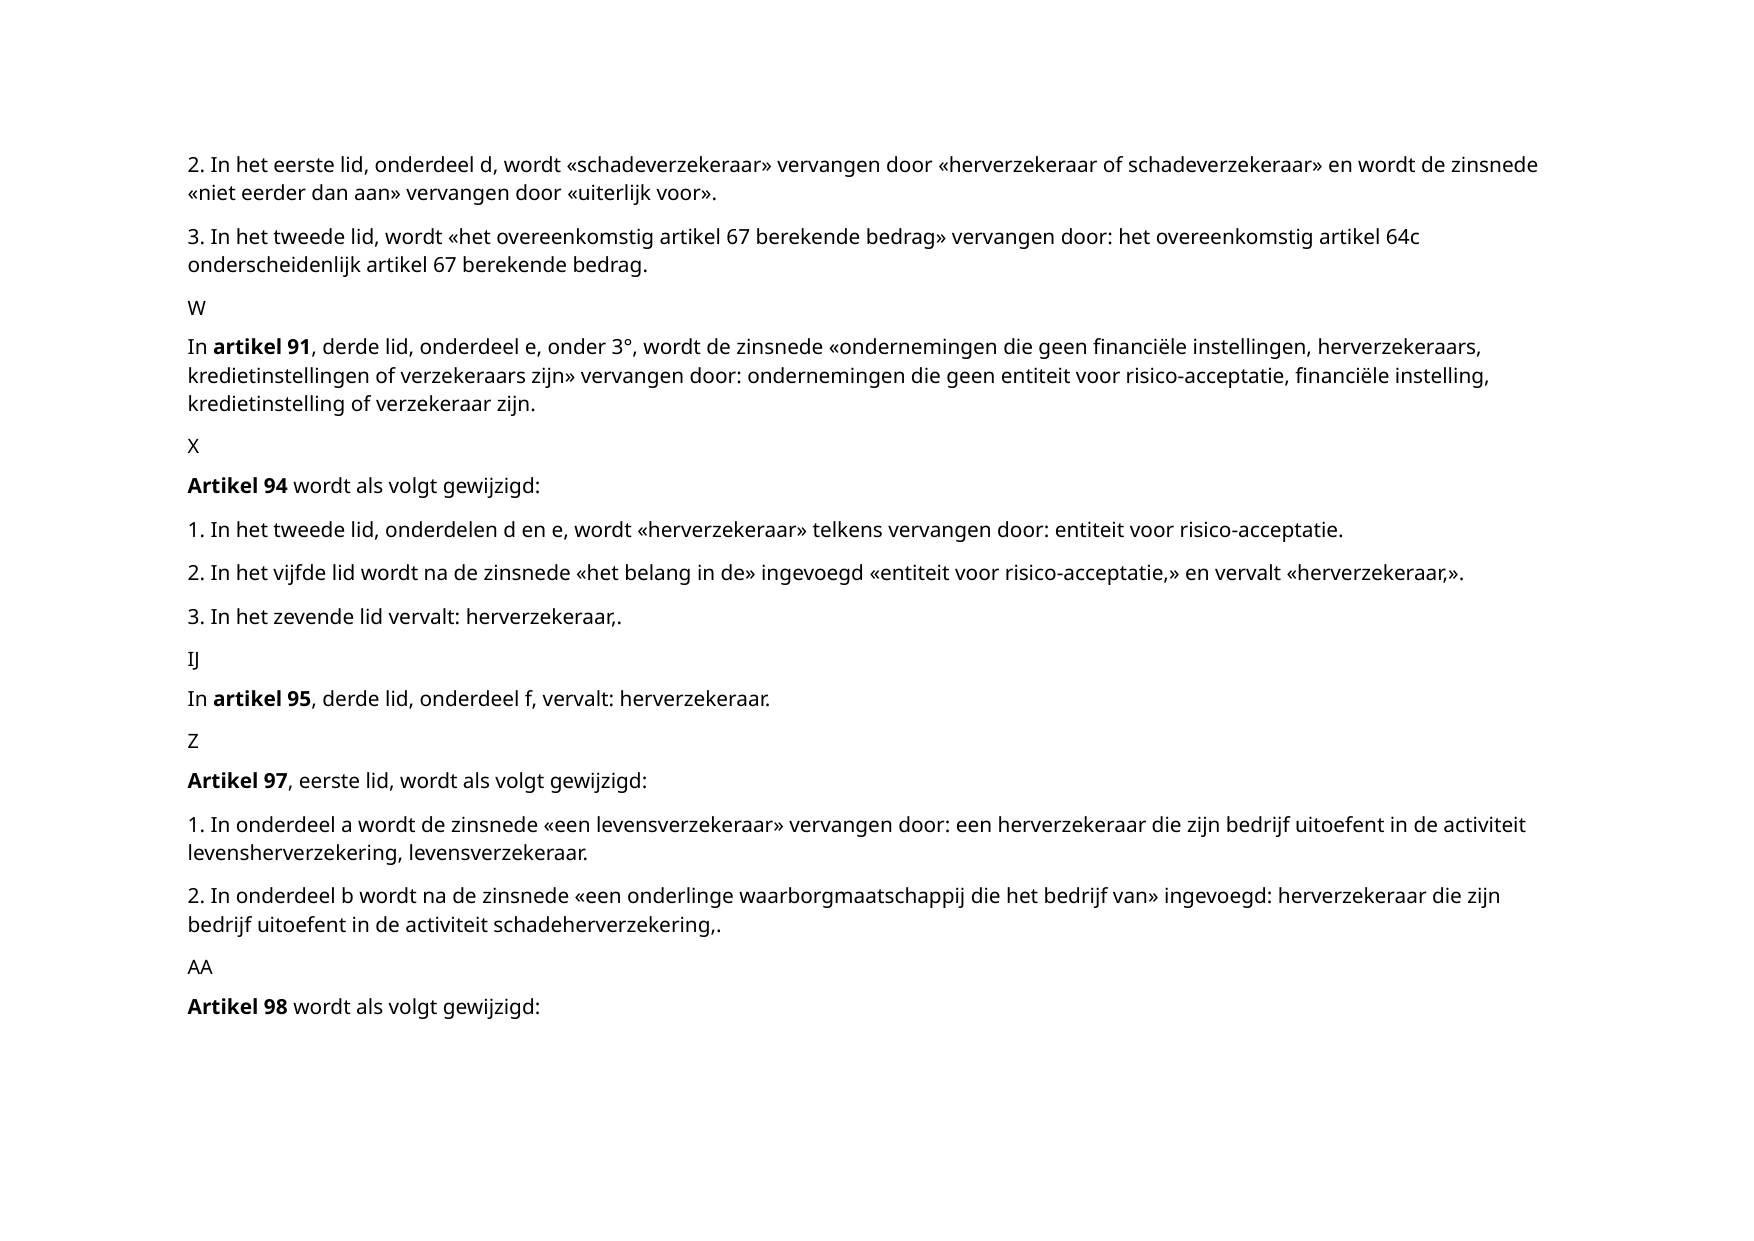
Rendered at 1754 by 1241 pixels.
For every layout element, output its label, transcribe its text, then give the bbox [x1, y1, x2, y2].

text 3. In het zevende lid vervalt: herverzekeraar,. [187, 602, 1566, 630]
text Artikel 97, eerste lid, wordt als volgt gewijzigd: [187, 766, 1566, 795]
text 2. In het vijfde lid wordt na de zinsnede «het belang in de» ingevoegd «entiteit voor risico-acceptatie,» en vervalt «herverzekeraar,». [187, 558, 1566, 587]
text In artikel 91, derde lid, onderdeel e, onder 3°, wordt de zinsnede «ondernemingen die geen financiële instellingen, herverzekeraars, kredietinstellingen of verzekeraars zijn» vervangen door: ondernemingen die geen entiteit voor risico-acceptatie, financiële instelling, kredietinstelling of verzekeraar zijn. [187, 332, 1566, 418]
text In artikel 95, derde lid, onderdeel f, vervalt: herverzekeraar. [187, 684, 1566, 712]
text 3. In het tweede lid, wordt «het overeenkomstig artikel 67 berekende bedrag» vervangen door: het overeenkomstig artikel 64c onderscheidenlijk artikel 67 berekende bedrag. [187, 222, 1566, 279]
text 2. In onderdeel b wordt na de zinsnede «een onderlinge waarborgmaatschappij die het bedrijf van» ingevoegd: herverzekeraar die zijn bedrijf uitoefent in de activiteit schadeherverzekering,. [187, 882, 1566, 938]
text Z [187, 727, 1566, 754]
text IJ [187, 645, 1566, 672]
text Artikel 94 wordt als volgt gewijzigd: [187, 472, 1566, 500]
text 1. In onderdeel a wordt de zinsnede «een levensverzekeraar» vervangen door: een herverzekeraar die zijn bedrijf uitoefent in de activiteit levensherverzekering, levensverzekeraar. [187, 810, 1566, 867]
text X [187, 433, 1566, 460]
text W [187, 294, 1566, 321]
text 2. In het eerste lid, onderdeel d, wordt «schadeverzekeraar» vervangen door «herverzekeraar of schadeverzekeraar» en wordt de zinsnede «niet eerder dan aan» vervangen door «uiterlijk voor». [187, 150, 1566, 207]
text AA [187, 953, 1566, 980]
text Artikel 98 wordt als volgt gewijzigd: [187, 992, 1566, 1021]
text 1. In het tweede lid, onderdelen d en e, wordt «herverzekeraar» telkens vervangen door: entiteit voor risico-acceptatie. [187, 515, 1566, 543]
